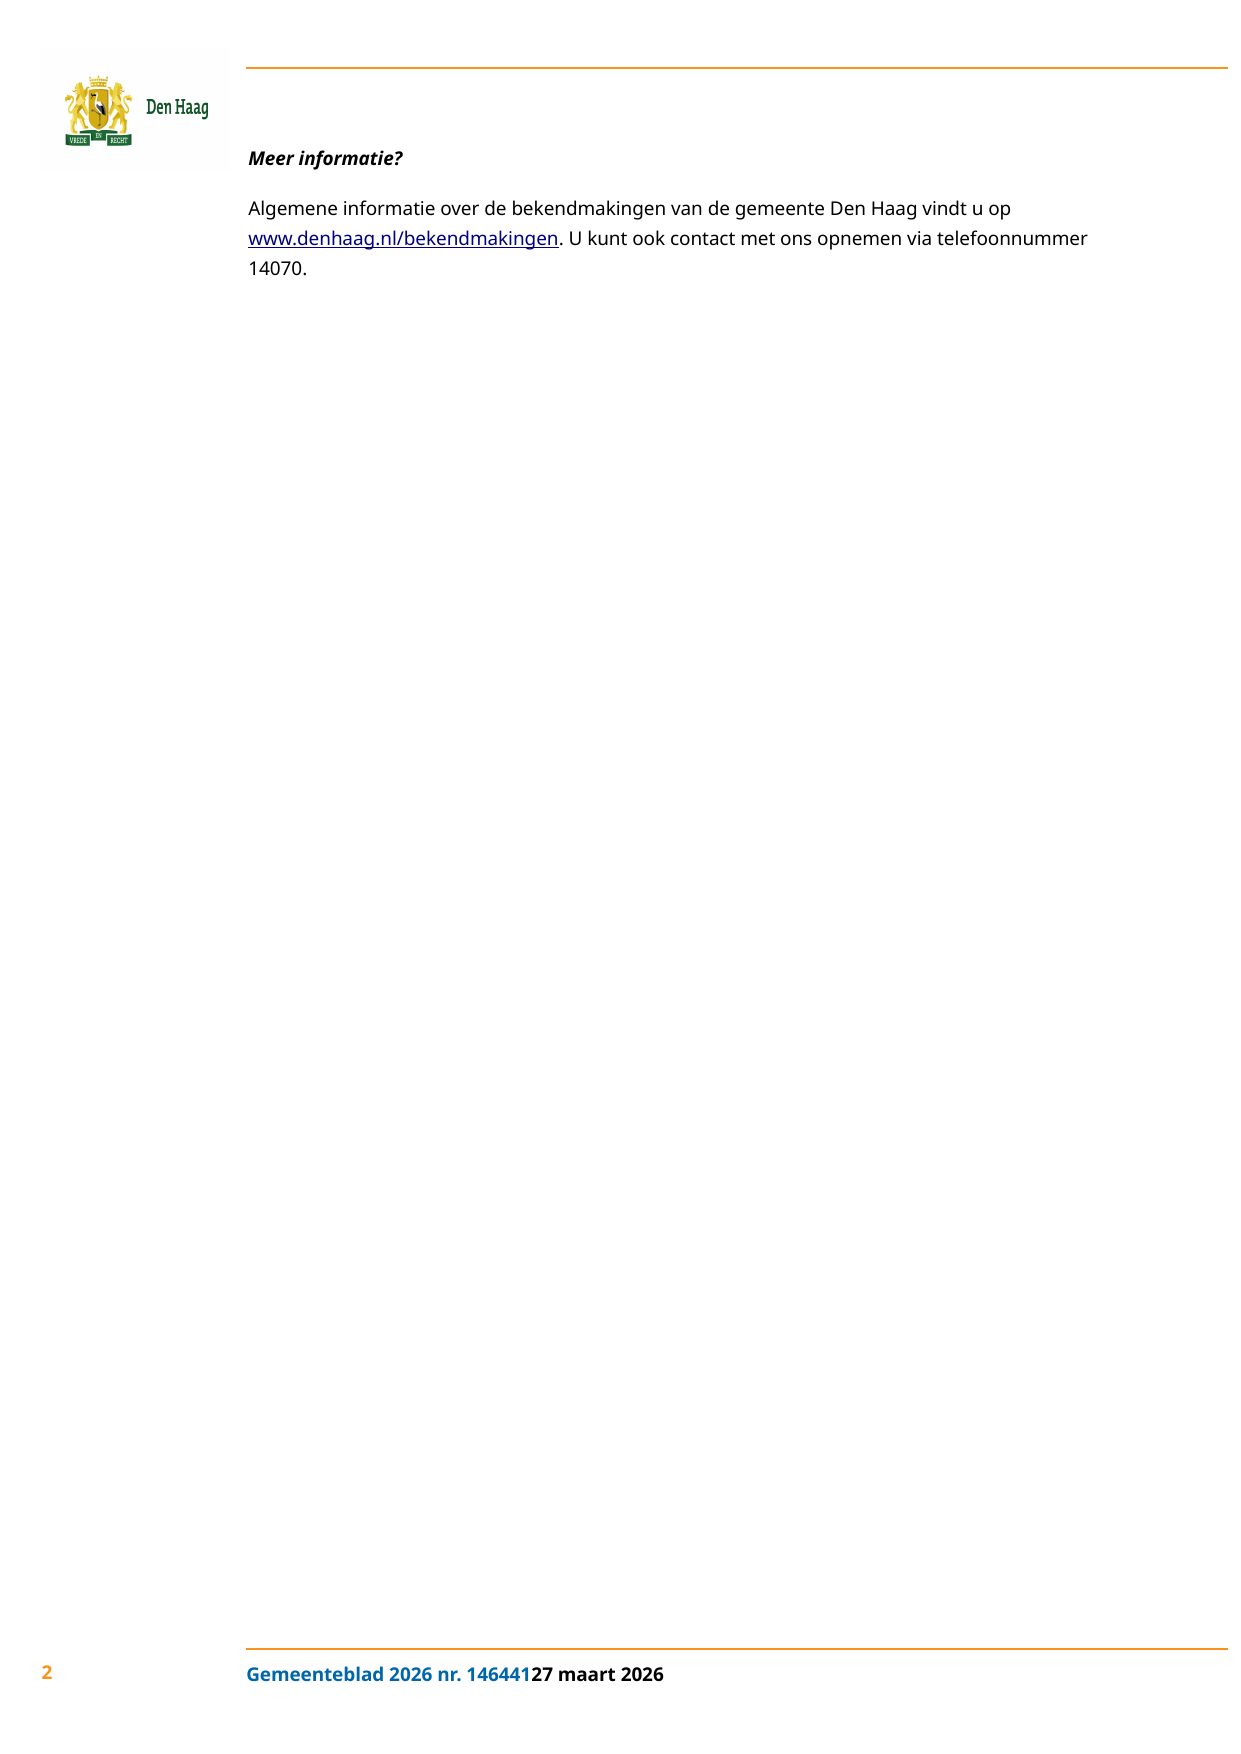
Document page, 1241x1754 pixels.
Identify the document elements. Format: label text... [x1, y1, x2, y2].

text Meer informatie? [248, 145, 1152, 171]
picture [41, 47, 231, 172]
text Algemene informatie over de bekendmakingen van de gemeente Den Haag vindt u op www.denhaag.nl/bekendmakingen. U kunt ook contact met ons opnemen via telefoonnummer 14070. [248, 196, 1152, 281]
